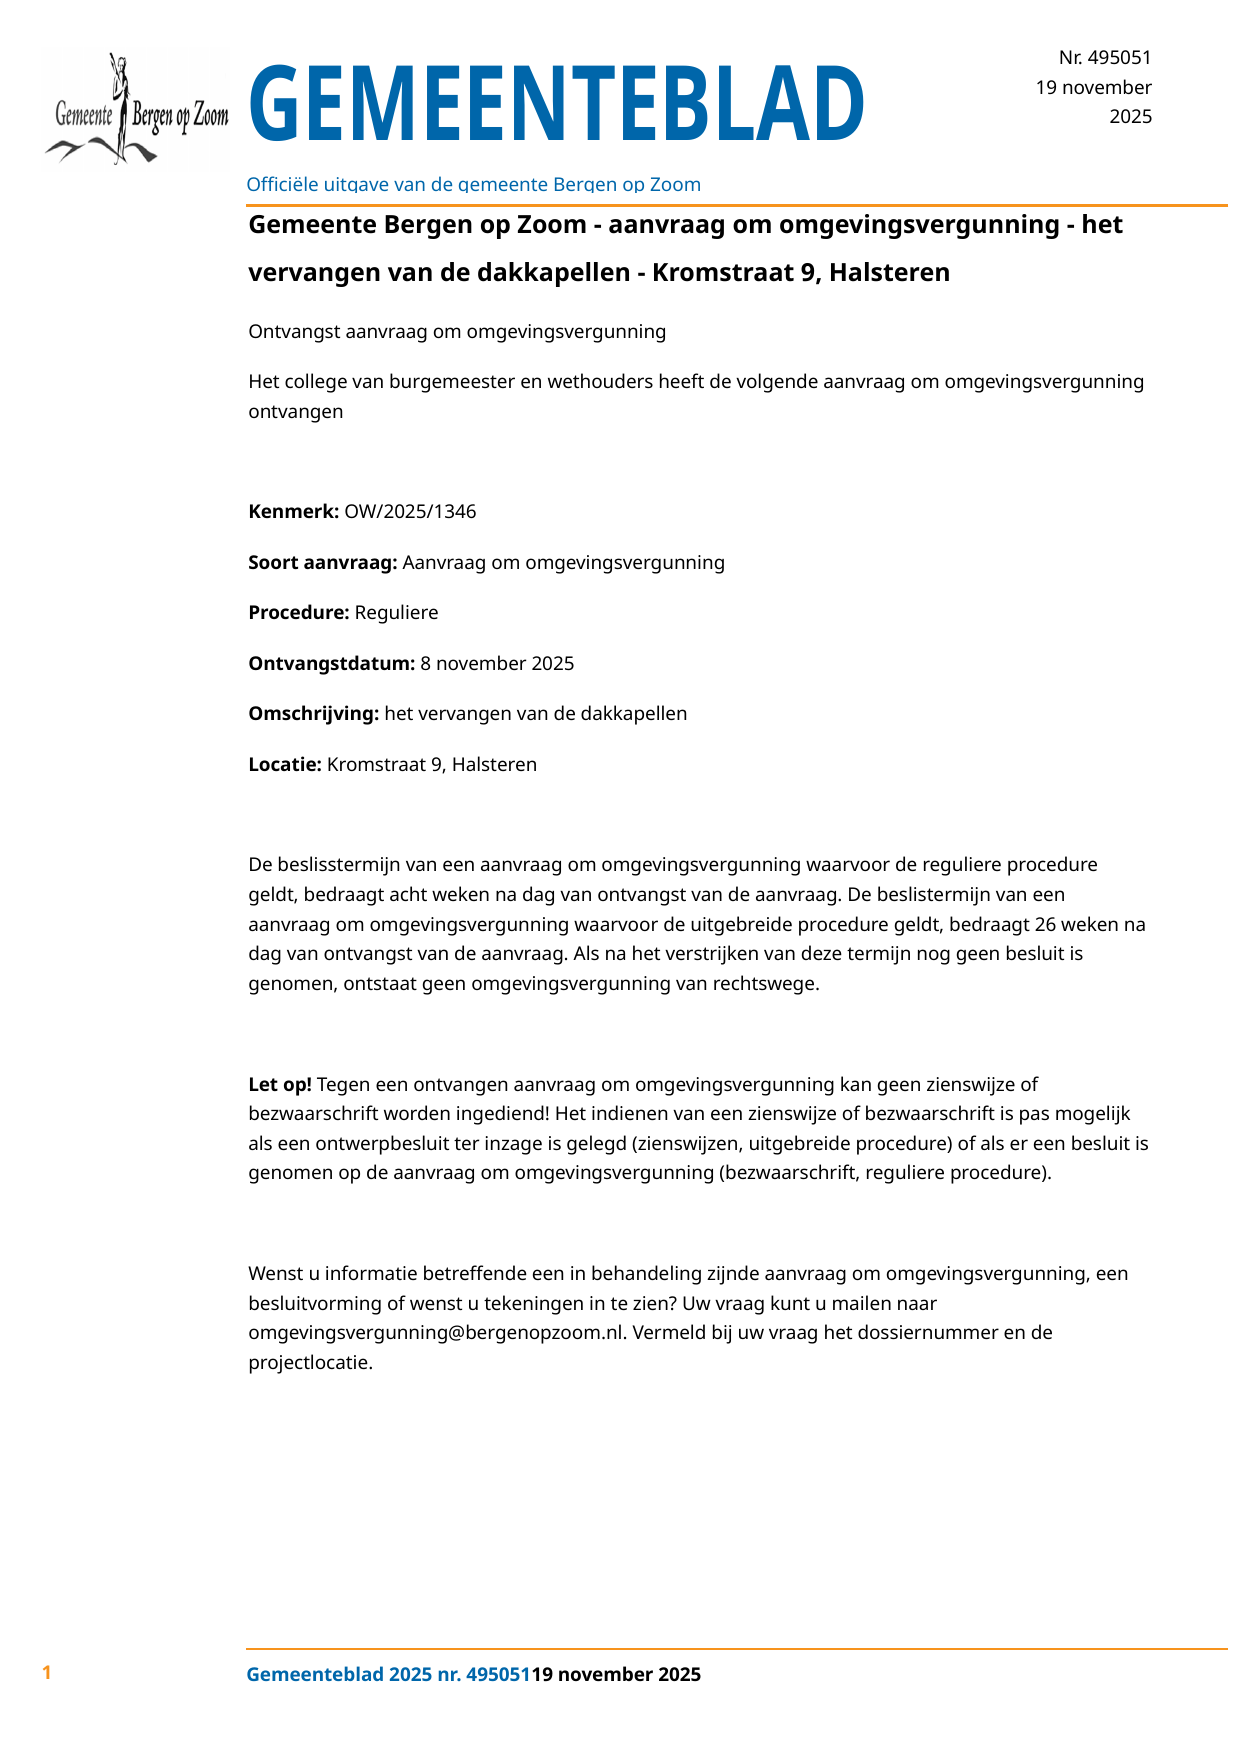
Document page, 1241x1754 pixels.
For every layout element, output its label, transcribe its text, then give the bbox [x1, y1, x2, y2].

text Wenst u informatie betreffende een in behandeling zijnde aanvraag om omgevingsvergunning, een besluitvorming of wenst u tekeningen in te zien? Uw vraag kunt u mailen naar omgevingsvergunning@bergenopzoom.nl. Vermeld bij uw vraag het dossiernummer en de projectlocatie. [248, 1260, 1152, 1375]
text Omschrijving: het vervangen van de dakkapellen [248, 700, 1152, 726]
text Kenmerk: OW/2025/1346 [248, 499, 1152, 524]
text Soort aanvraag: Aanvraag om omgevingsvergunning [248, 549, 1152, 575]
text Locatie: Kromstraat 9, Halsteren [248, 751, 1152, 777]
picture [41, 47, 231, 172]
text De beslisstermijn van een aanvraag om omgevingsvergunning waarvoor de reguliere procedure geldt, bedraagt acht weken na dag van ontvangst van de aanvraag. De beslistermijn van een aanvraag om omgevingsvergunning waarvoor de uitgebreide procedure geldt, bedraagt 26 weken na dag van ontvangst van de aanvraag. Als na het verstrijken van deze termijn nog geen besluit is genomen, ontstaat geen omgevingsvergunning van rechtswege. [248, 852, 1152, 996]
text Ontvangstdatum: 8 november 2025 [248, 650, 1152, 676]
text Let op! Tegen een ontvangen aanvraag om omgevingsvergunning kan geen zienswijze of bezwaarschrift worden ingediend! Het indienen van een zienswijze of bezwaarschrift is pas mogelijk als een ontwerpbesluit ter inzage is gelegd (zienswijzen, uitgebreide procedure) of als er een besluit is genomen op de aanvraag om omgevingsvergunning (bezwaarschrift, reguliere procedure). [248, 1071, 1152, 1185]
text Ontvangst aanvraag om omgevingsvergunning [248, 318, 1152, 344]
text Procedure: Reguliere [248, 599, 1152, 625]
text Het college van burgemeester en wethouders heeft de volgende aanvraag om omgevingsvergunning ontvangen [248, 368, 1152, 424]
text Gemeente Bergen op Zoom - aanvraag om omgevingsvergunning - het vervangen van de dakkapellen - Kromstraat 9, Halsteren [248, 207, 1152, 288]
